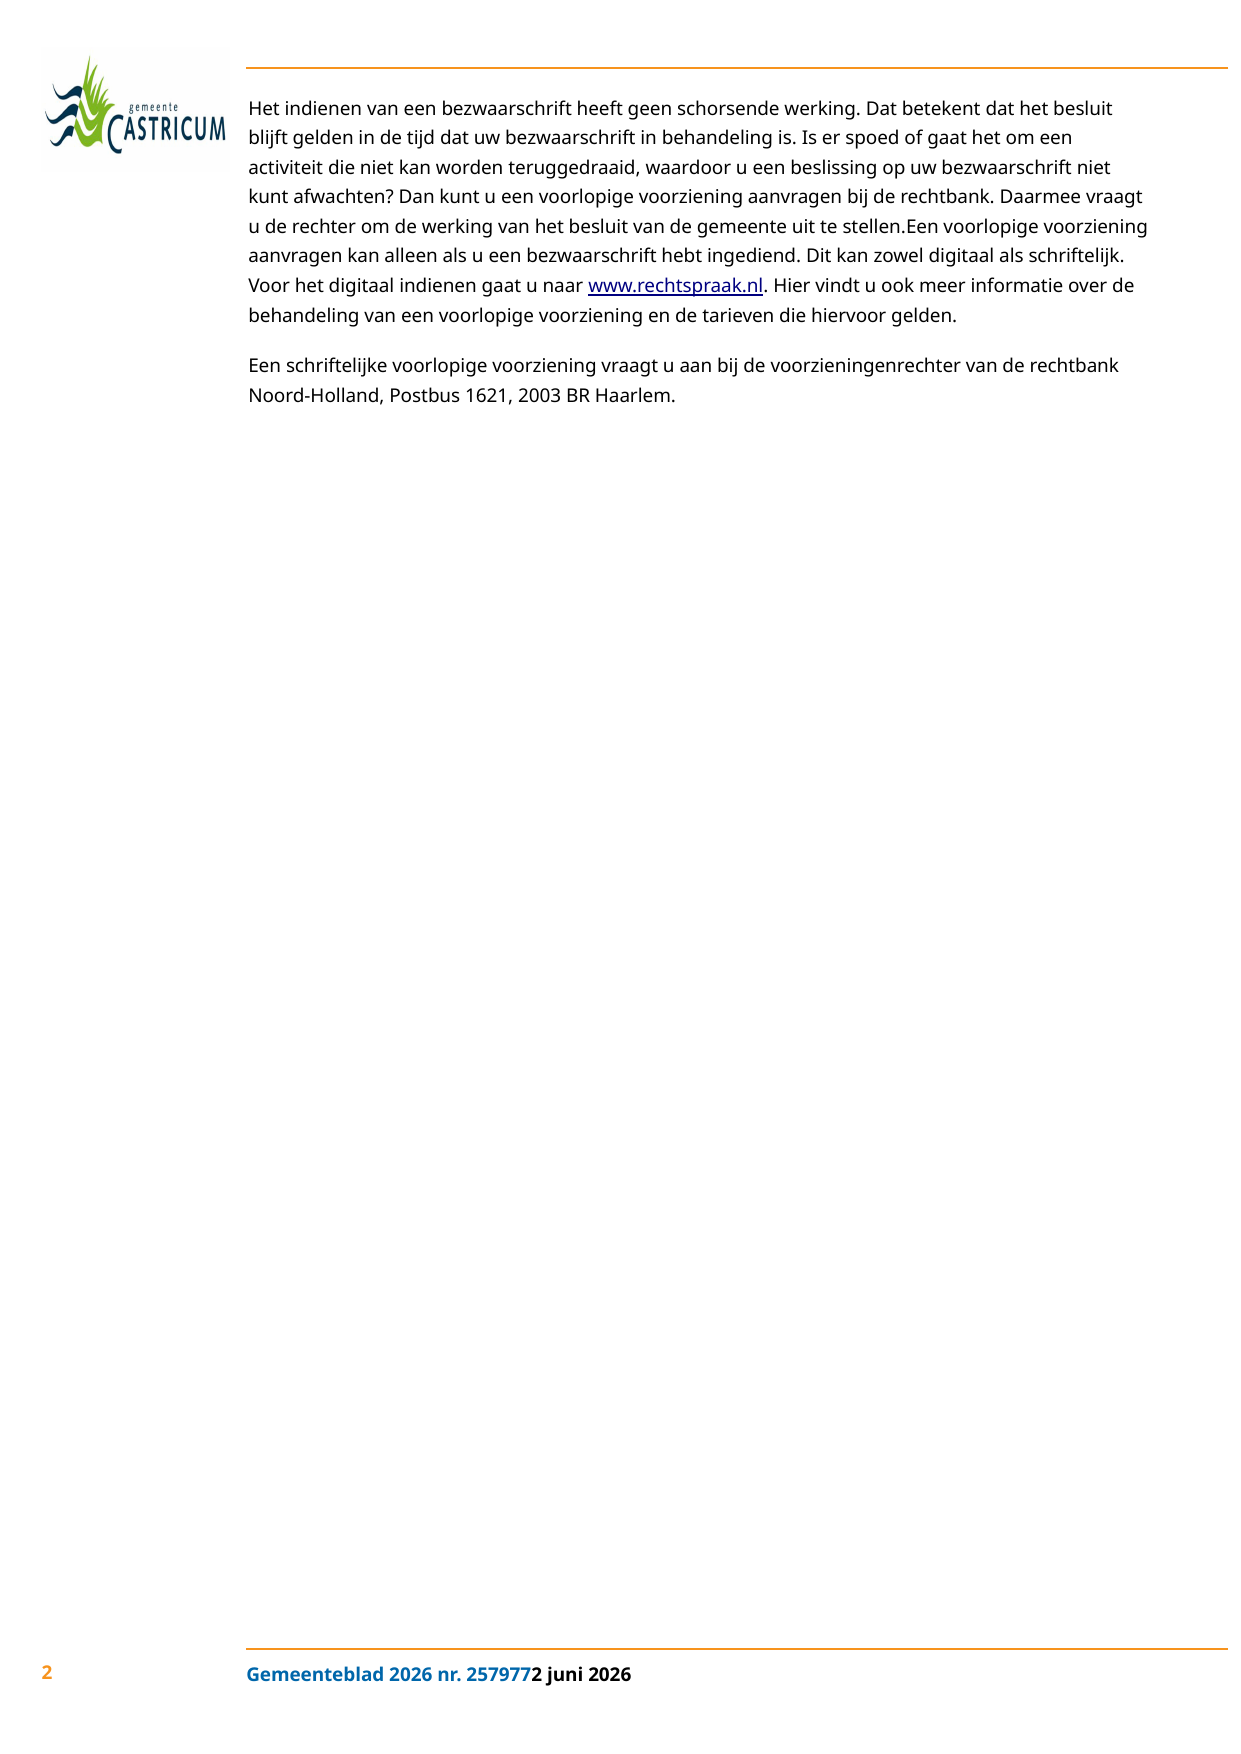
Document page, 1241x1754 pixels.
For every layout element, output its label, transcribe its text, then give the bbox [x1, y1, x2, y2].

picture [41, 47, 231, 172]
text Het indienen van een bezwaarschrift heeft geen schorsende werking. Dat betekent dat het besluit blijft gelden in de tijd dat uw bezwaarschrift in behandeling is. Is er spoed of gaat het om een activiteit die niet kan worden teruggedraaid, waardoor u een beslissing op uw bezwaarschrift niet kunt afwachten? Dan kunt u een voorlopige voorziening aanvragen bij de rechtbank. Daarmee vraagt u de rechter om de werking van het besluit van de gemeente uit te stellen.Een voorlopige voorziening aanvragen kan alleen als u een bezwaarschrift hebt ingediend. Dit kan zowel digitaal als schriftelijk. Voor het digitaal indienen gaat u naar www.rechtspraak.nl. Hier vindt u ook meer informatie over de behandeling van een voorlopige voorziening en de tarieven die hiervoor gelden. [248, 95, 1152, 328]
text Een schriftelijke voorlopige voorziening vraagt u aan bij de voorzieningenrechter van de rechtbank Noord-Holland, Postbus 1621, 2003 BR Haarlem. [248, 352, 1152, 408]
